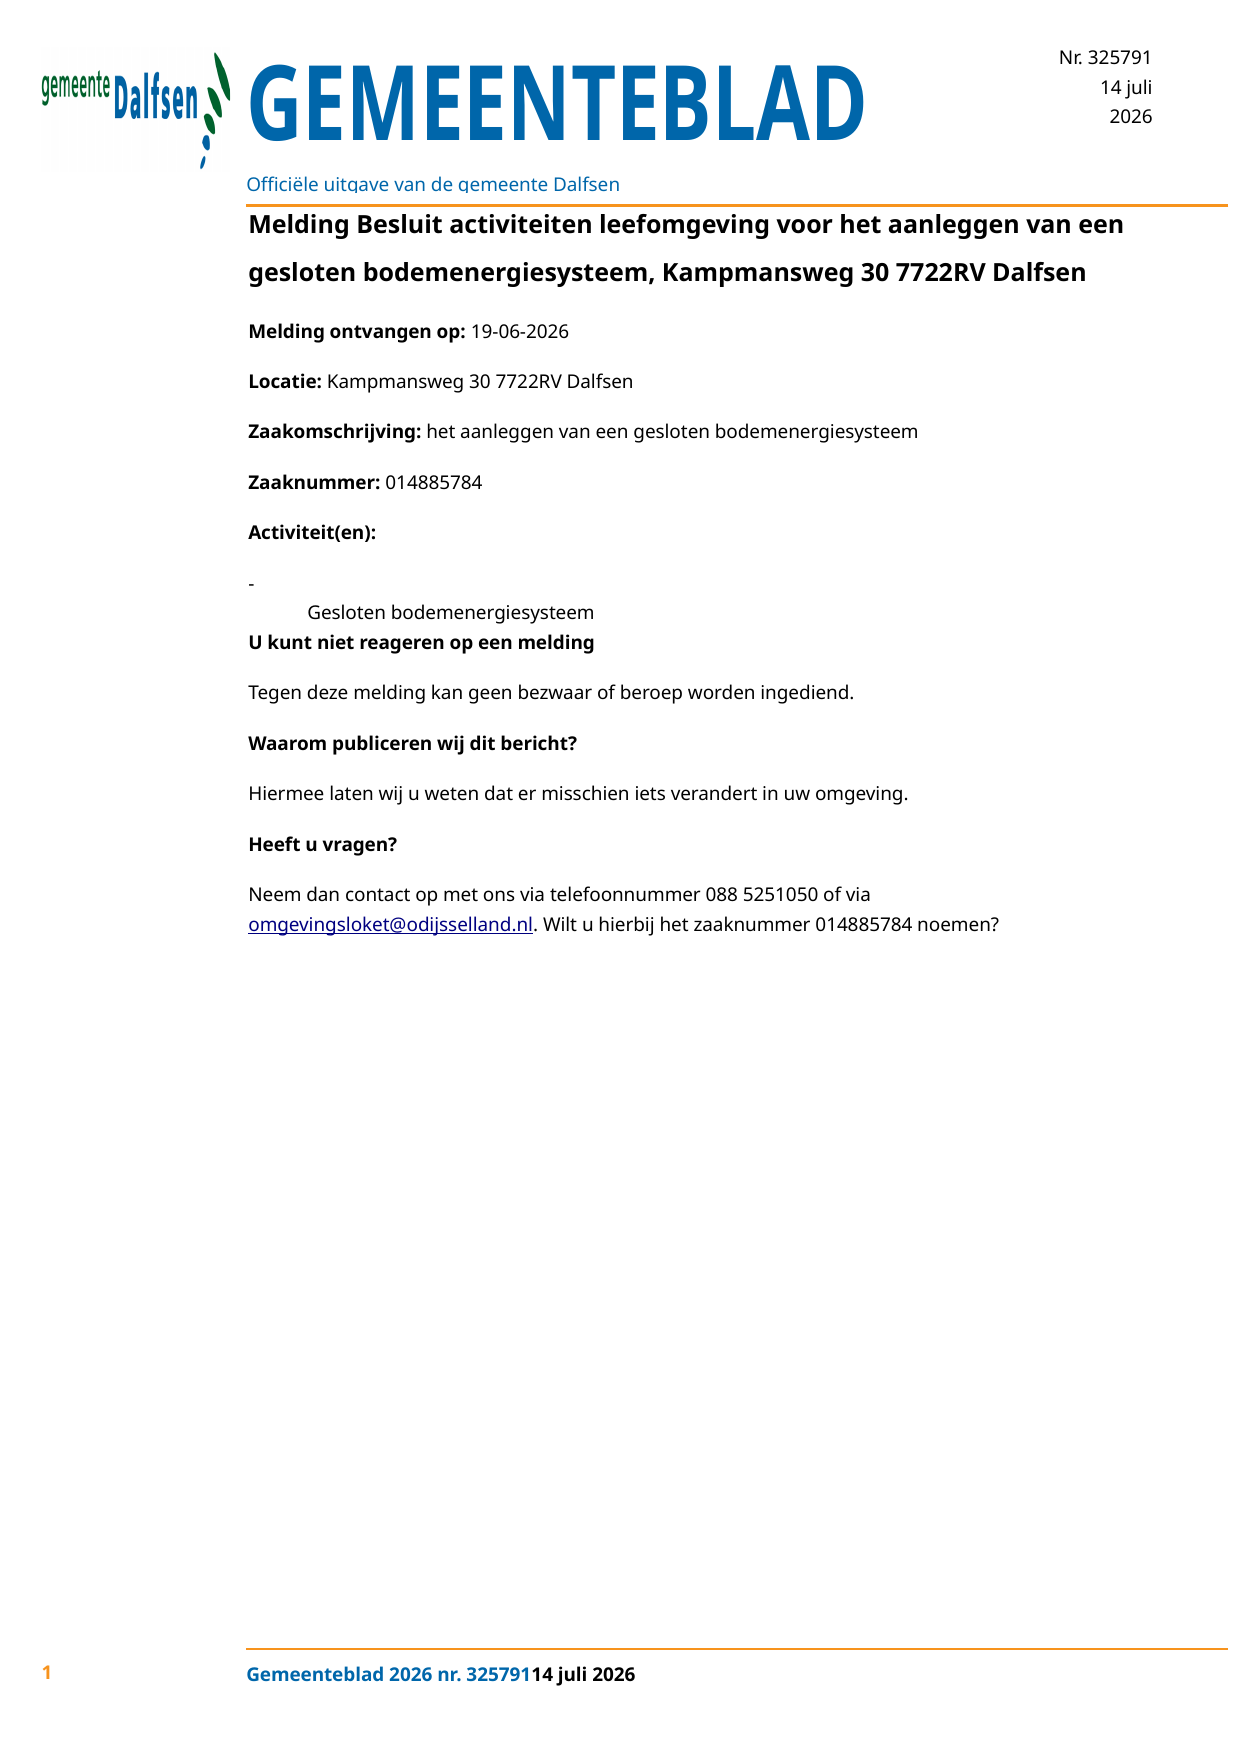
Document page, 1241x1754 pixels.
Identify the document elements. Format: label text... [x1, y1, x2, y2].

text Tegen deze melding kan geen bezwaar of beroep worden ingediend. [248, 679, 1152, 705]
text Heeft u vragen? [248, 831, 1152, 857]
text Melding Besluit activiteiten leefomgeving voor het aanleggen van een gesloten bodemenergiesysteem, Kampmansweg 30 7722RV Dalfsen [248, 207, 1152, 288]
text Locatie: Kampmansweg 30 7722RV Dalfsen [248, 368, 1152, 394]
text U kunt niet reageren op een melding [248, 629, 1152, 655]
text Zaaknummer: 014885784 [248, 469, 1152, 495]
text Activiteit(en): [248, 519, 1152, 545]
list Gesloten bodemenergiesysteem [248, 599, 1152, 625]
text Neem dan contact op met ons via telefoonnummer 088 5251050 of via omgevingsloket@odijsselland.nl. Wilt u hierbij het zaaknummer 014885784 noemen? [248, 881, 1152, 937]
picture [41, 47, 231, 172]
text Waarom publiceren wij dit bericht? [248, 730, 1152, 756]
text Melding ontvangen op: 19-06-2026 [248, 318, 1152, 344]
text Zaakomschrijving: het aanleggen van een gesloten bodemenergiesysteem [248, 419, 1152, 444]
text Hiermee laten wij u weten dat er misschien iets verandert in uw omgeving. [248, 780, 1152, 806]
